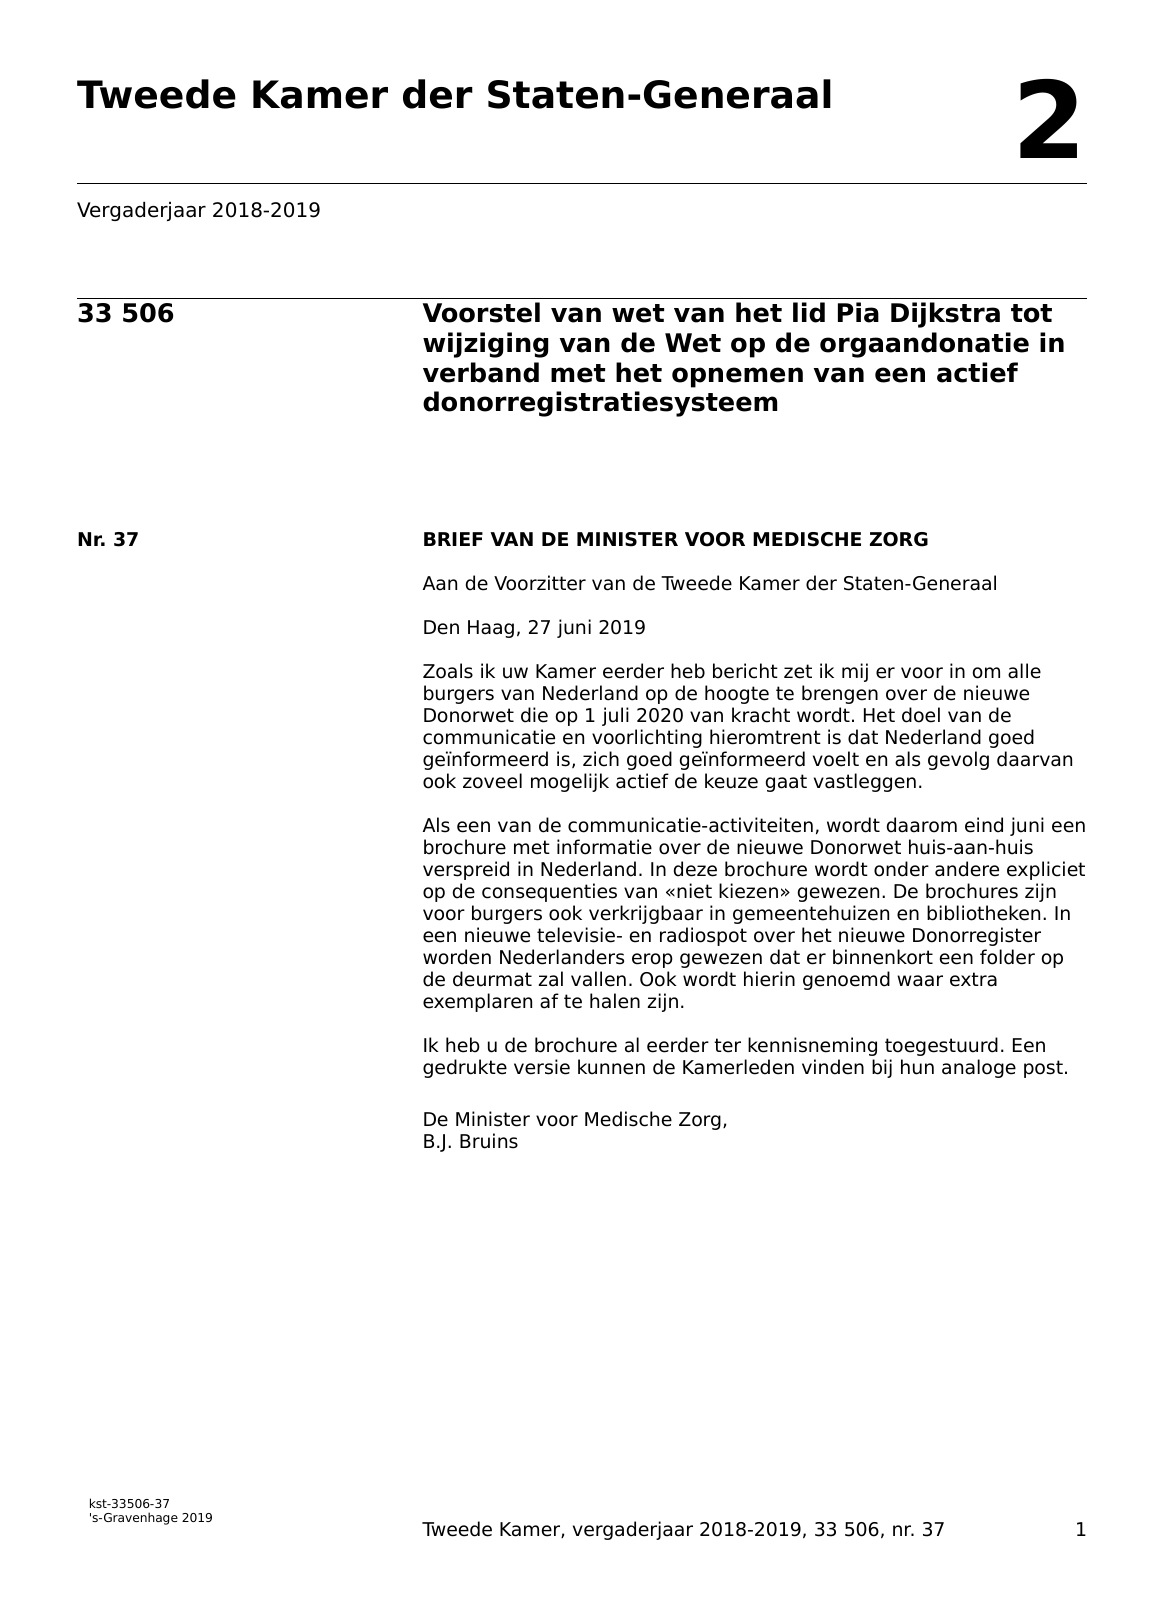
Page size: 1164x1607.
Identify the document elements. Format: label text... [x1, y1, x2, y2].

text Zoals ik uw Kamer eerder heb bericht zet ik mij er voor in om alle burgers van Nederland op de hoogte te brengen over de nieuwe Donorwet die op 1 juli 2020 van kracht wordt. Het doel van de communicatie en voorlichting hieromtrent is dat Nederland goed geïnformeerd is, zich goed geïnformeerd voelt en als gevolg daarvan ook zoveel mogelijk actief de keuze gaat vastleggen. [422, 661, 1087, 793]
subtitle Nr. 37 BRIEF VAN DE MINISTER VOOR MEDISCHE ZORG [77, 529, 1087, 551]
text kst-33506-37 [88, 1497, 323, 1511]
table_header 2 [886, 59, 1087, 183]
text De Minister voor Medische Zorg, B.J. Bruins [422, 1109, 1087, 1153]
subtitle 33 506 Voorstel van wet van het lid Pia Dijkstra tot wijziging van de Wet op de orgaandonatie in verband met het opnemen van een actief donorregistratiesysteem [77, 299, 1087, 418]
text Ik heb u de brochure al eerder ter kennisneming toegestuurd. Een gedrukte versie kunnen de Kamerleden vinden bij hun analoge post. [422, 1035, 1087, 1079]
text Aan de Voorzitter van de Tweede Kamer der Staten-Generaal [422, 573, 1087, 595]
table_header Tweede Kamer der Staten-Generaal [77, 59, 886, 183]
text Den Haag, 27 juni 2019 [422, 617, 1087, 639]
text 's-Gravenhage 2019 [88, 1511, 323, 1525]
table_cell Vergaderjaar 2018-2019 [77, 184, 1087, 298]
text Als een van de communicatie-activiteiten, wordt daarom eind juni een brochure met informatie over de nieuwe Donorwet huis-aan-huis verspreid in Nederland. In deze brochure wordt onder andere expliciet op de consequenties van «niet kiezen» gewezen. De brochures zijn voor burgers ook verkrijgbaar in gemeentehuizen en bibliotheken. In een nieuwe televisie- en radiospot over het nieuwe Donorregister worden Nederlanders erop gewezen dat er binnenkort een folder op de deurmat zal vallen. Ook wordt hierin genoemd waar extra exemplaren af te halen zijn. [422, 815, 1087, 1013]
